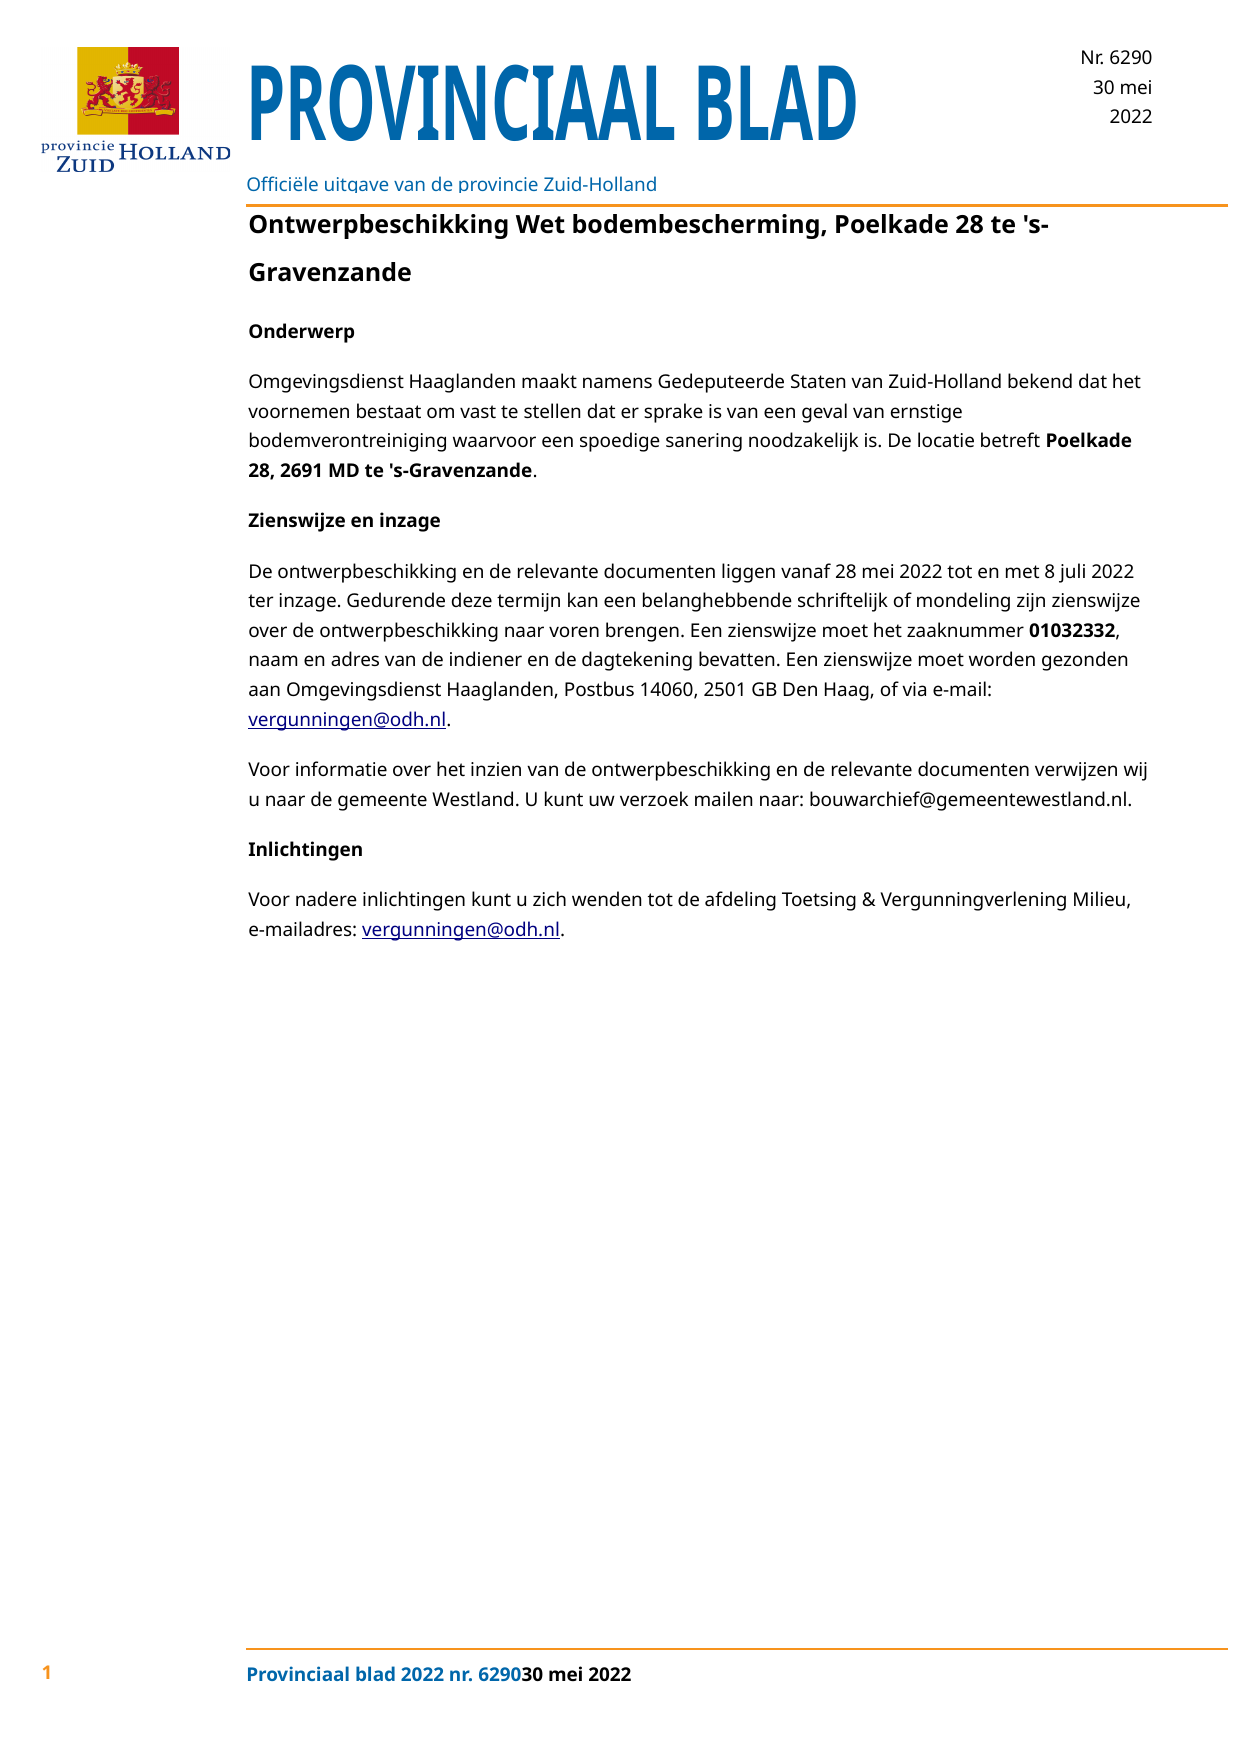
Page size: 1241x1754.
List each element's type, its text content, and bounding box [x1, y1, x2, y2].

text Ontwerpbeschikking Wet bodembescherming, Poelkade 28 te 's-Gravenzande [248, 207, 1152, 288]
text Onderwerp [248, 318, 1152, 344]
text Omgevingsdienst Haaglanden maakt namens Gedeputeerde Staten van Zuid-Holland bekend dat het voornemen bestaat om vast te stellen dat er sprake is van een geval van ernstige bodemverontreiniging waarvoor een spoedige sanering noodzakelijk is. De locatie betreft Poelkade 28, 2691 MD te 's-Gravenzande. [248, 368, 1152, 483]
text De ontwerpbeschikking en de relevante documenten liggen vanaf 28 mei 2022 tot en met 8 juli 2022 ter inzage. Gedurende deze termijn kan een belanghebbende schriftelijk of mondeling zijn zienswijze over de ontwerpbeschikking naar voren brengen. Een zienswijze moet het zaaknummer 01032332, naam en adres van de indiener en de dagtekening bevatten. Een zienswijze moet worden gezonden aan Omgevingsdienst Haaglanden, Postbus 14060, 2501 GB Den Haag, of via e-mail: vergunningen@odh.nl. [248, 558, 1152, 732]
text Voor informatie over het inzien van de ontwerpbeschikking en de relevante documenten verwijzen wij u naar de gemeente Westland. U kunt uw verzoek mailen naar: bouwarchief@gemeentewestland.nl. [248, 756, 1152, 812]
picture [41, 47, 231, 172]
text Voor nadere inlichtingen kunt u zich wenden tot de afdeling Toetsing & Vergunningverlening Milieu, e-mailadres: vergunningen@odh.nl. [248, 887, 1152, 942]
text Inlichtingen [248, 836, 1152, 862]
text Zienswijze en inzage [248, 507, 1152, 533]
